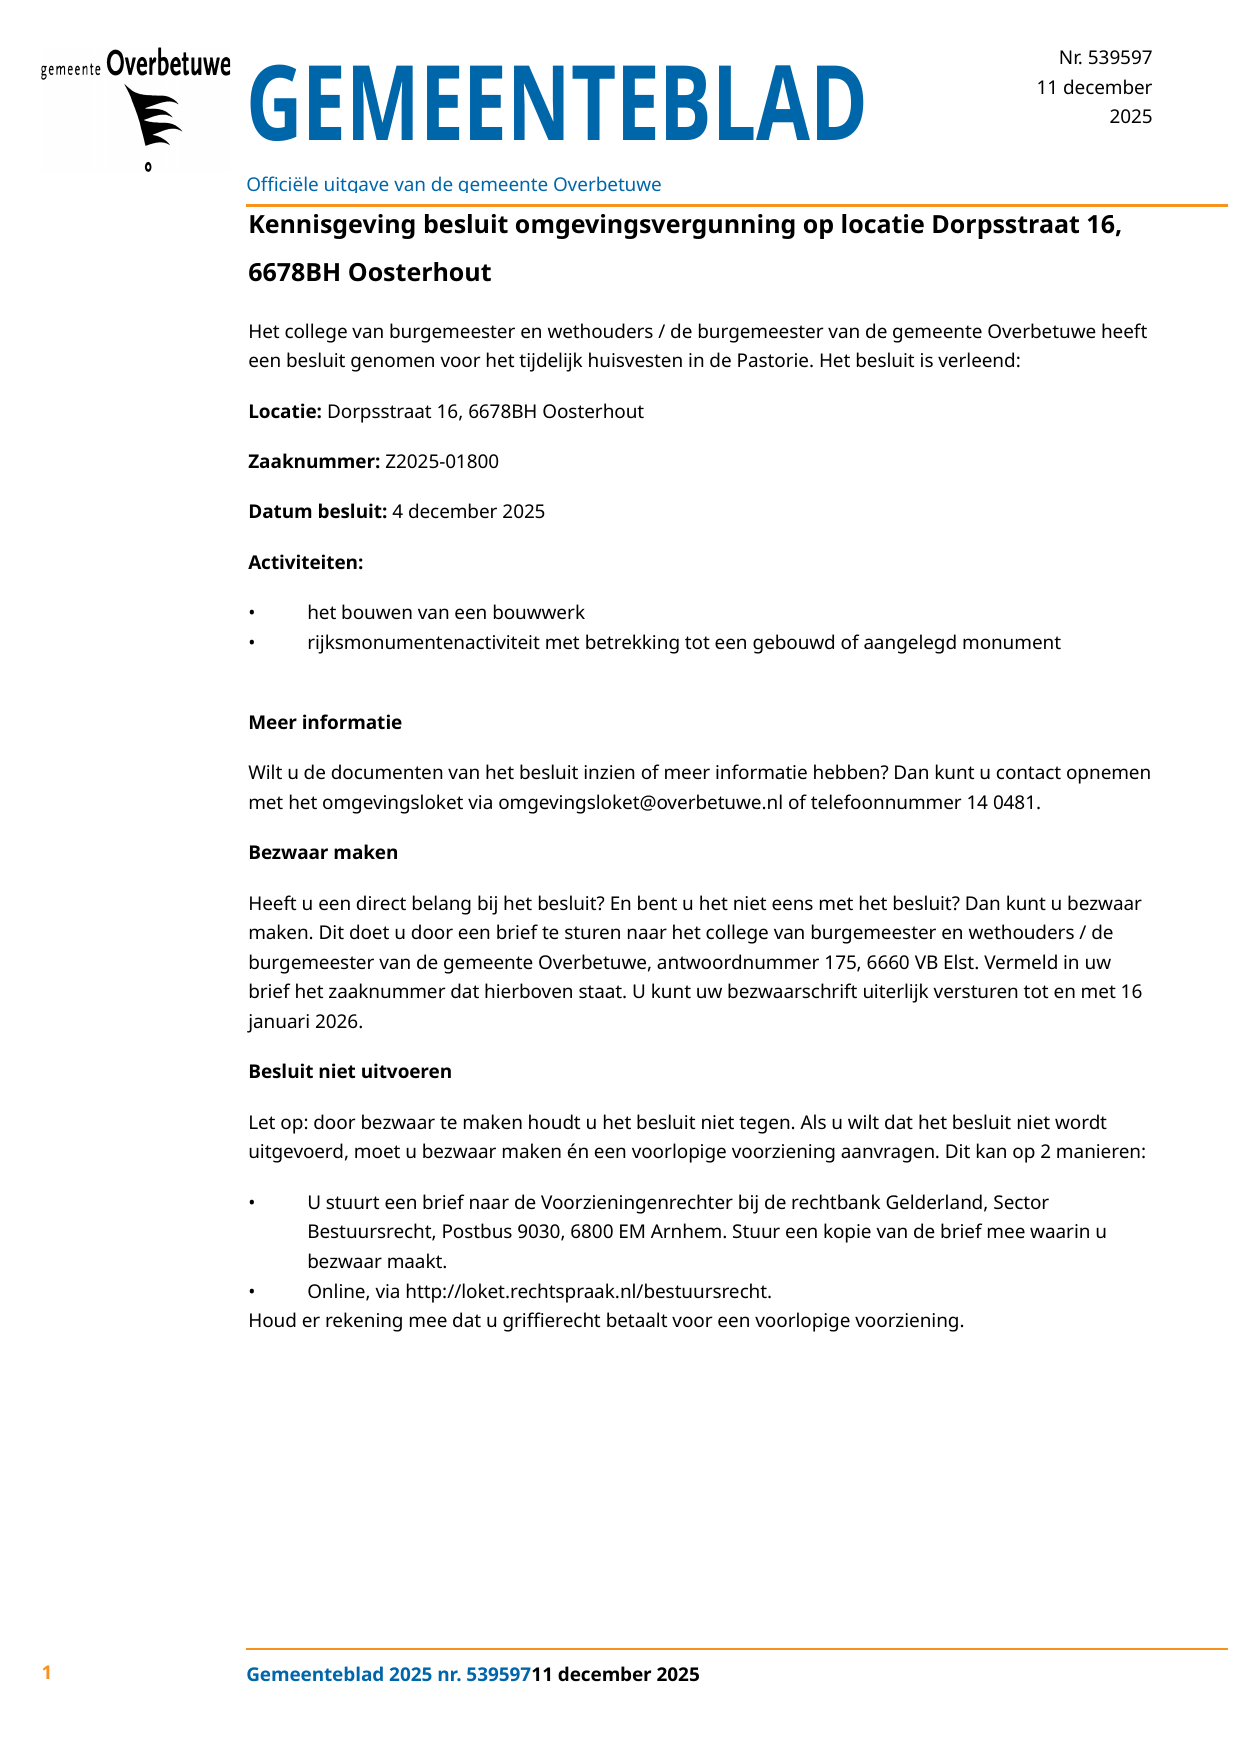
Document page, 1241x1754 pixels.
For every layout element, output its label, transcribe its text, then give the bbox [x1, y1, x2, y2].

text Besluit niet uitvoeren [248, 1059, 1152, 1084]
text Kennisgeving besluit omgevingsvergunning op locatie Dorpsstraat 16, 6678BH Oosterhout [248, 207, 1152, 288]
list rijksmonumentenactiviteit met betrekking tot een gebouwd of aangelegd monument [248, 629, 1152, 655]
picture [41, 47, 231, 172]
list Online, via http://loket.rechtspraak.nl/bestuursrecht. [248, 1278, 1152, 1304]
text Bezwaar maken [248, 839, 1152, 865]
text Locatie: Dorpsstraat 16, 6678BH Oosterhout [248, 398, 1152, 424]
text Activiteiten: [248, 549, 1152, 575]
text Het college van burgemeester en wethouders / de burgemeester van de gemeente Overbetuwe heeft een besluit genomen voor het tijdelijk huisvesten in de Pastorie. Het besluit is verleend: [248, 318, 1152, 373]
text Meer informatie [248, 709, 1152, 735]
text Zaaknummer: Z2025-01800 [248, 448, 1152, 474]
text Wilt u de documenten van het besluit inzien of meer informatie hebben? Dan kunt u contact opnemen met het omgevingsloket via omgevingsloket@overbetuwe.nl of telefoonnummer 14 0481. [248, 759, 1152, 815]
list U stuurt een brief naar de Voorzieningenrechter bij de rechtbank Gelderland, Sector Bestuursrecht, Postbus 9030, 6800 EM Arnhem. Stuur een kopie van de brief mee waarin u bezwaar maakt. [248, 1189, 1152, 1274]
list het bouwen van een bouwwerk [248, 599, 1152, 625]
text Let op: door bezwaar te maken houdt u het besluit niet tegen. Als u wilt dat het besluit niet wordt uitgevoerd, moet u bezwaar maken én een voorlopige voorziening aanvragen. Dit kan op 2 manieren: [248, 1109, 1152, 1164]
text Heeft u een direct belang bij het besluit? En bent u het niet eens met het besluit? Dan kunt u bezwaar maken. Dit doet u door een brief te sturen naar het college van burgemeester en wethouders / de burgemeester van de gemeente Overbetuwe, antwoordnummer 175, 6660 VB Elst. Vermeld in uw brief het zaaknummer dat hierboven staat. U kunt uw bezwaarschrift uiterlijk versturen tot en met 16 januari 2026. [248, 890, 1152, 1034]
text Datum besluit: 4 december 2025 [248, 499, 1152, 524]
text Houd er rekening mee dat u griffierecht betaalt voor een voorlopige voorziening. [248, 1307, 1152, 1333]
